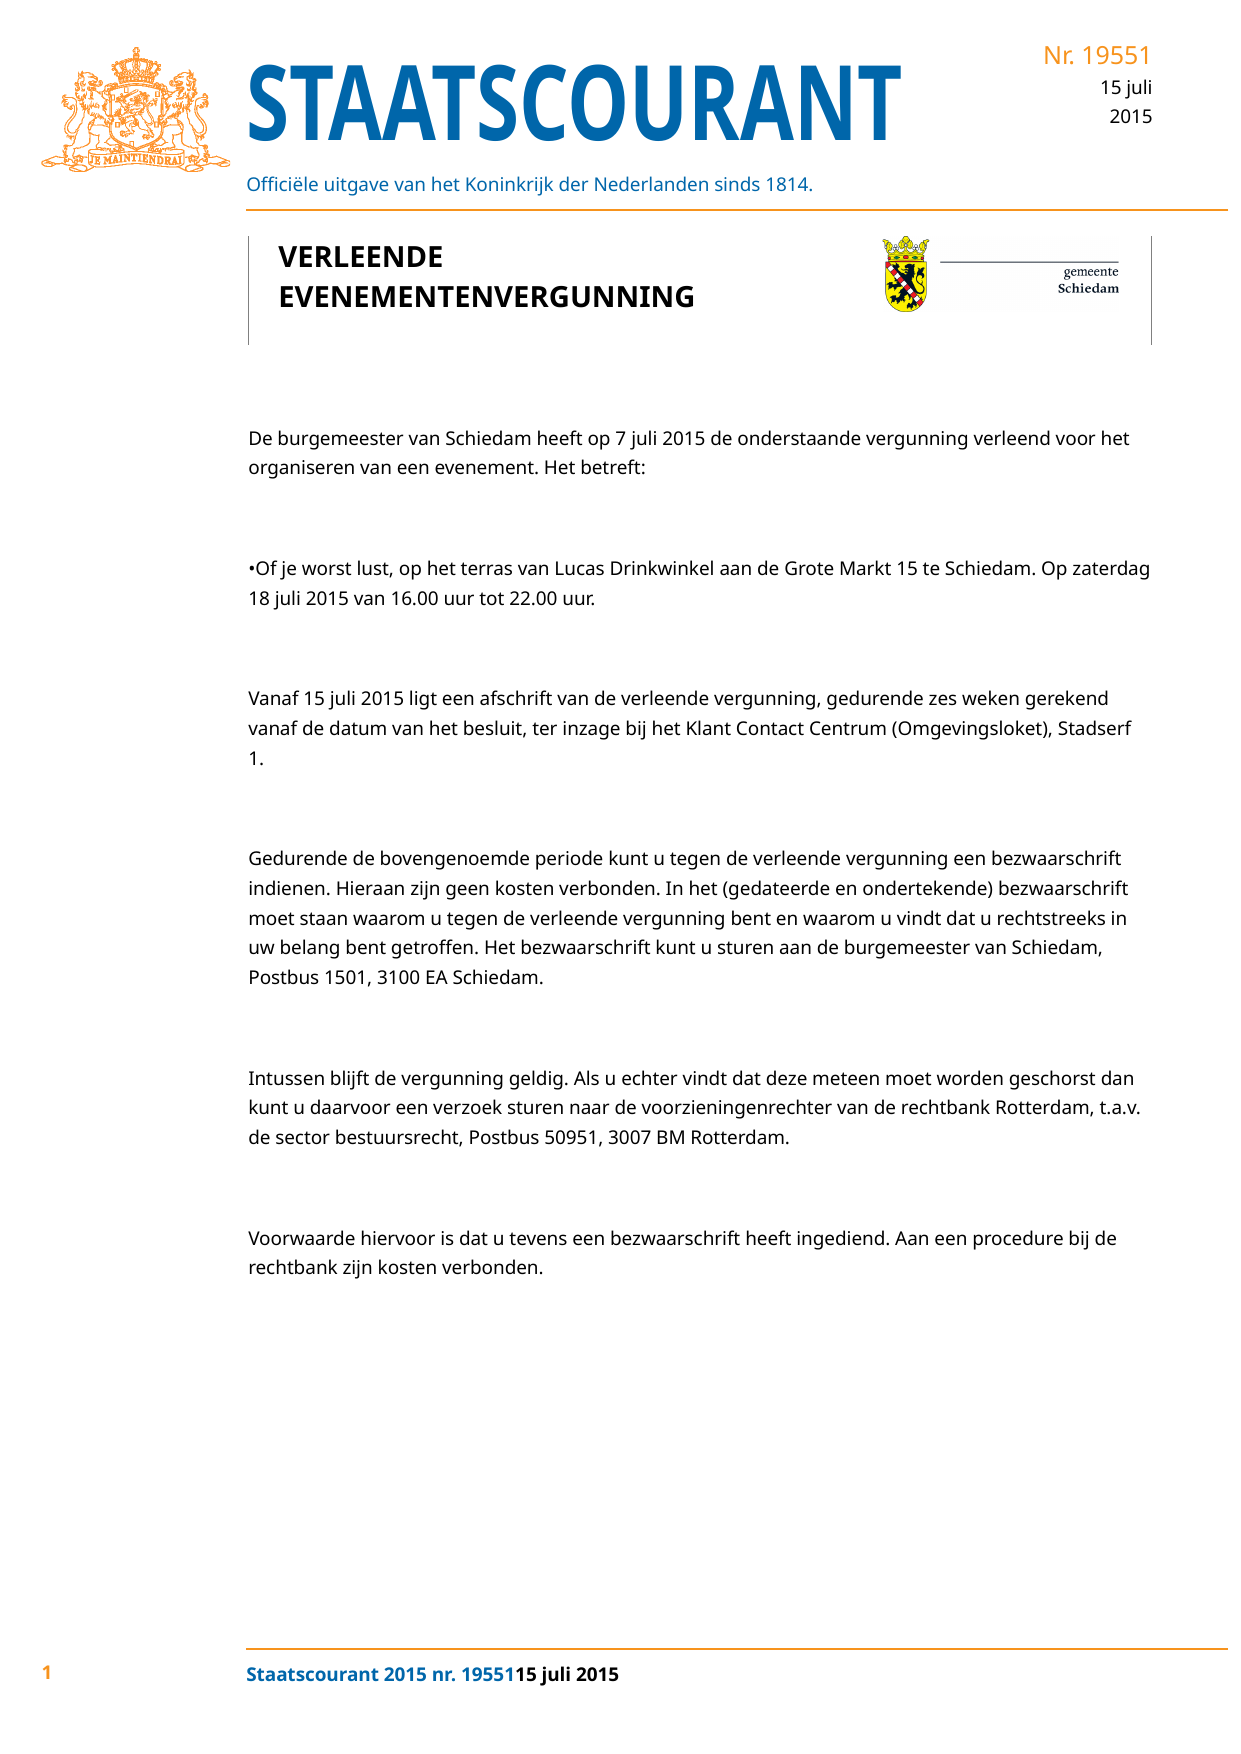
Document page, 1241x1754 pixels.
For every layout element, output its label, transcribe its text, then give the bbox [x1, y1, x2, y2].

picture [882, 236, 1119, 312]
text Vanaf 15 juli 2015 ligt een afschrift van de verleende vergunning, gedurende zes weken gerekend vanaf de datum van het besluit, ter inzage bij het Klant Contact Centrum (Omgevingsloket), Stadserf 1. [248, 686, 1152, 770]
text Intussen blijft de vergunning geldig. Als u echter vindt dat deze meteen moet worden geschorst dan kunt u daarvoor een verzoek sturen naar de voorzieningenrechter van de rechtbank Rotterdam, t.a.v. de sector bestuursrecht, Postbus 50951, 3007 BM Rotterdam. [248, 1065, 1152, 1149]
table_header [850, 236, 1151, 345]
text Voorwaarde hiervoor is dat u tevens een bezwaarschrift heeft ingediend. Aan een procedure bij de rechtbank zijn kosten verbonden. [248, 1225, 1152, 1280]
text •Of je worst lust, op het terras van Lucas Drinkwinkel aan de Grote Markt 15 te Schiedam. Op zaterdag 18 juli 2015 van 16.00 uur tot 22.00 uur. [248, 555, 1152, 610]
text Gedurende de bovengenoemde periode kunt u tegen de verleende vergunning een bezwaarschrift indienen. Hieraan zijn geen kosten verbonden. In het (gedateerde en ondertekende) bezwaarschrift moet staan waarom u tegen de verleende vergunning bent en waarom u vindt dat u rechtstreeks in uw belang bent getroffen. Het bezwaarschrift kunt u sturen aan de burgemeester van Schiedam, Postbus 1501, 3100 EA Schiedam. [248, 846, 1152, 989]
table_header VERLEENDE EVENEMENTENVERGUNNING [249, 236, 850, 345]
picture [41, 47, 231, 172]
text De burgemeester van Schiedam heeft op 7 juli 2015 de onderstaande vergunning verleend voor het organiseren van een evenement. Het betreft: [248, 425, 1152, 480]
